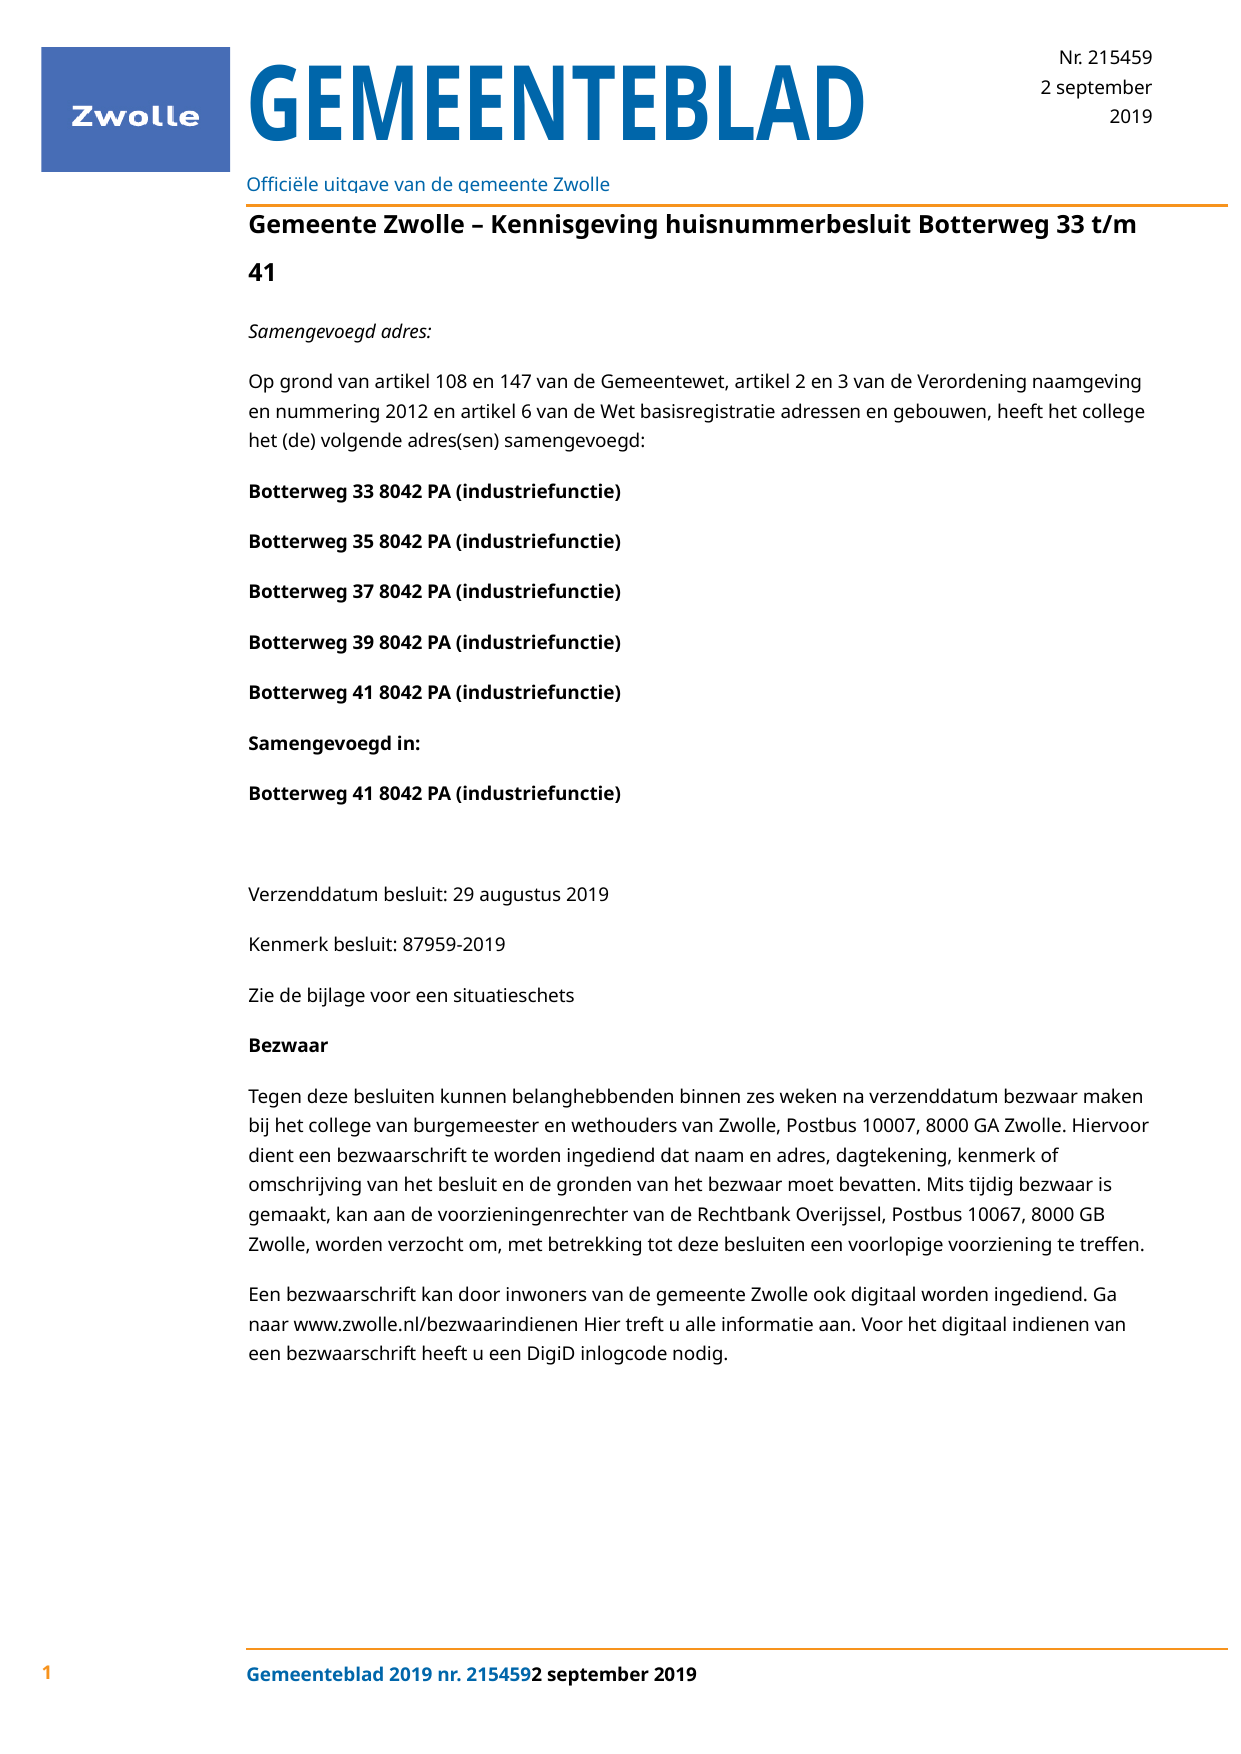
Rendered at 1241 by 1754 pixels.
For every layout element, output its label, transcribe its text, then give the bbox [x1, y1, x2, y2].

text Tegen deze besluiten kunnen belanghebbenden binnen zes weken na verzenddatum bezwaar maken bij het college van burgemeester en wethouders van Zwolle, Postbus 10007, 8000 GA Zwolle. Hiervoor dient een bezwaarschrift te worden ingediend dat naam en adres, dagtekening, kenmerk of omschrijving van het besluit en de gronden van het bezwaar moet bevatten. Mits tijdig bezwaar is gemaakt, kan aan de voorzieningenrechter van de Rechtbank Overijssel, Postbus 10067, 8000 GB Zwolle, worden verzocht om, met betrekking tot deze besluiten een voorlopige voorziening te treffen. [248, 1083, 1152, 1257]
text Een bezwaarschrift kan door inwoners van de gemeente Zwolle ook digitaal worden ingediend. Ga naar www.zwolle.nl/bezwaarindienen Hier treft u alle informatie aan. Voor het digitaal indienen van een bezwaarschrift heeft u een DigiD inlogcode nodig. [248, 1281, 1152, 1366]
text Botterweg 39 8042 PA (industriefunctie) [248, 629, 1152, 655]
text Botterweg 37 8042 PA (industriefunctie) [248, 579, 1152, 604]
text Samengevoegd adres: [248, 318, 1152, 344]
text Gemeente Zwolle – Kennisgeving huisnummerbesluit Botterweg 33 t/m 41 [248, 207, 1152, 288]
text Samengevoegd in: [248, 730, 1152, 756]
text Botterweg 33 8042 PA (industriefunctie) [248, 478, 1152, 504]
text Botterweg 35 8042 PA (industriefunctie) [248, 528, 1152, 554]
text Zie de bijlage voor een situatieschets [248, 982, 1152, 1008]
text Kenmerk besluit: 87959-2019 [248, 932, 1152, 957]
picture [41, 47, 231, 172]
text Botterweg 41 8042 PA (industriefunctie) [248, 679, 1152, 705]
text Verzenddatum besluit: 29 augustus 2019 [248, 881, 1152, 907]
text Op grond van artikel 108 en 147 van de Gemeentewet, artikel 2 en 3 van de Verordening naamgeving en nummering 2012 en artikel 6 van de Wet basisregistratie adressen en gebouwen, heeft het college het (de) volgende adres(sen) samengevoegd: [248, 368, 1152, 453]
text Bezwaar [248, 1032, 1152, 1058]
text Botterweg 41 8042 PA (industriefunctie) [248, 780, 1152, 806]
